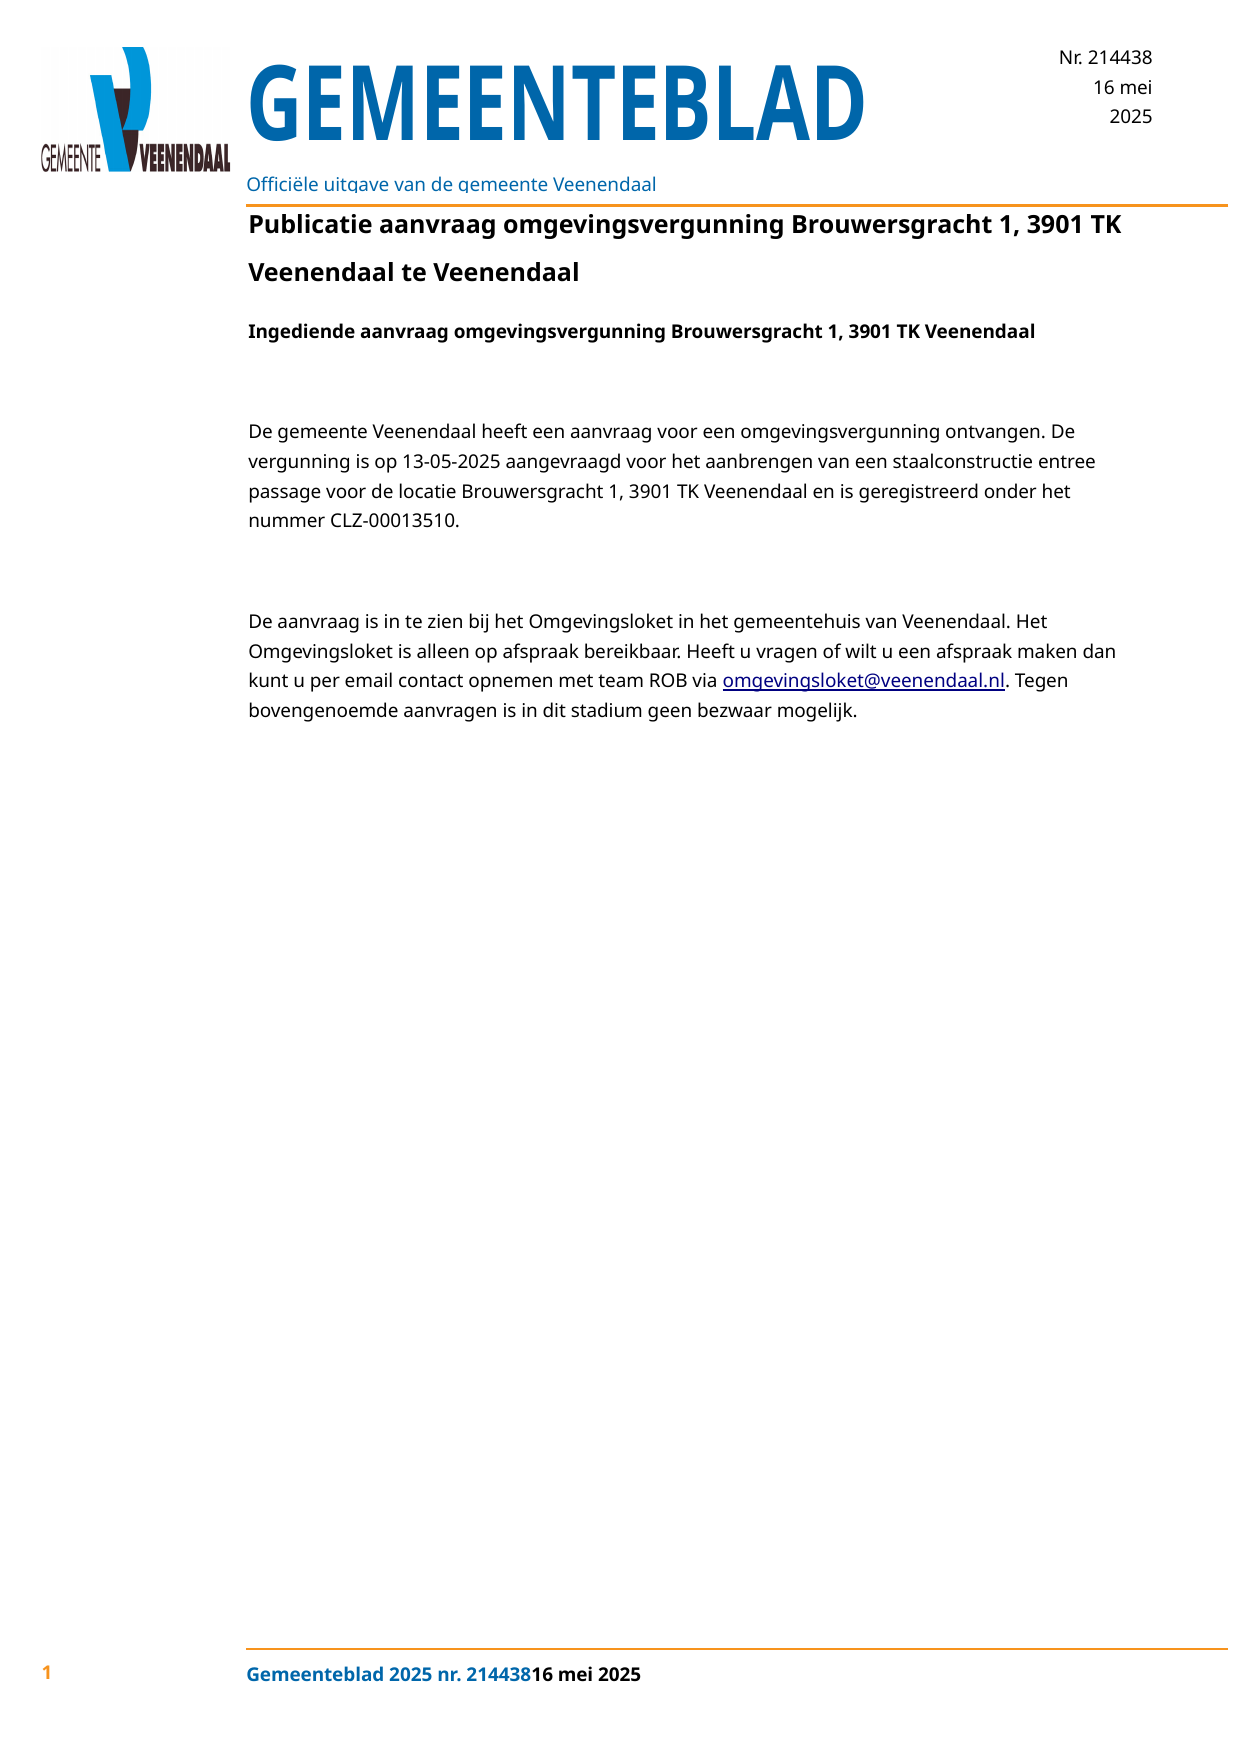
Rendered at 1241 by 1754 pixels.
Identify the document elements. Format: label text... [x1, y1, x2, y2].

text De gemeente Veenendaal heeft een aanvraag voor een omgevingsvergunning ontvangen. De vergunning is op 13-05-2025 aangevraagd voor het aanbrengen van een staalconstructie entree passage voor de locatie Brouwersgracht 1, 3901 TK Veenendaal en is geregistreerd onder het nummer CLZ-00013510. [248, 419, 1152, 533]
picture [41, 47, 130, 172]
text Ingediende aanvraag omgevingsvergunning Brouwersgracht 1, 3901 TK Veenendaal [248, 318, 1152, 344]
picture [123, 47, 231, 172]
text De aanvraag is in te zien bij het Omgevingsloket in het gemeentehuis van Veenendaal. Het Omgevingsloket is alleen op afspraak bereikbaar. Heeft u vragen of wilt u een afspraak maken dan kunt u per email contact opnemen met team ROB via omgevingsloket@veenendaal.nl. Tegen bovengenoemde aanvragen is in dit stadium geen bezwaar mogelijk. [248, 608, 1152, 723]
text Publicatie aanvraag omgevingsvergunning Brouwersgracht 1, 3901 TK Veenendaal te Veenendaal [248, 207, 1152, 288]
